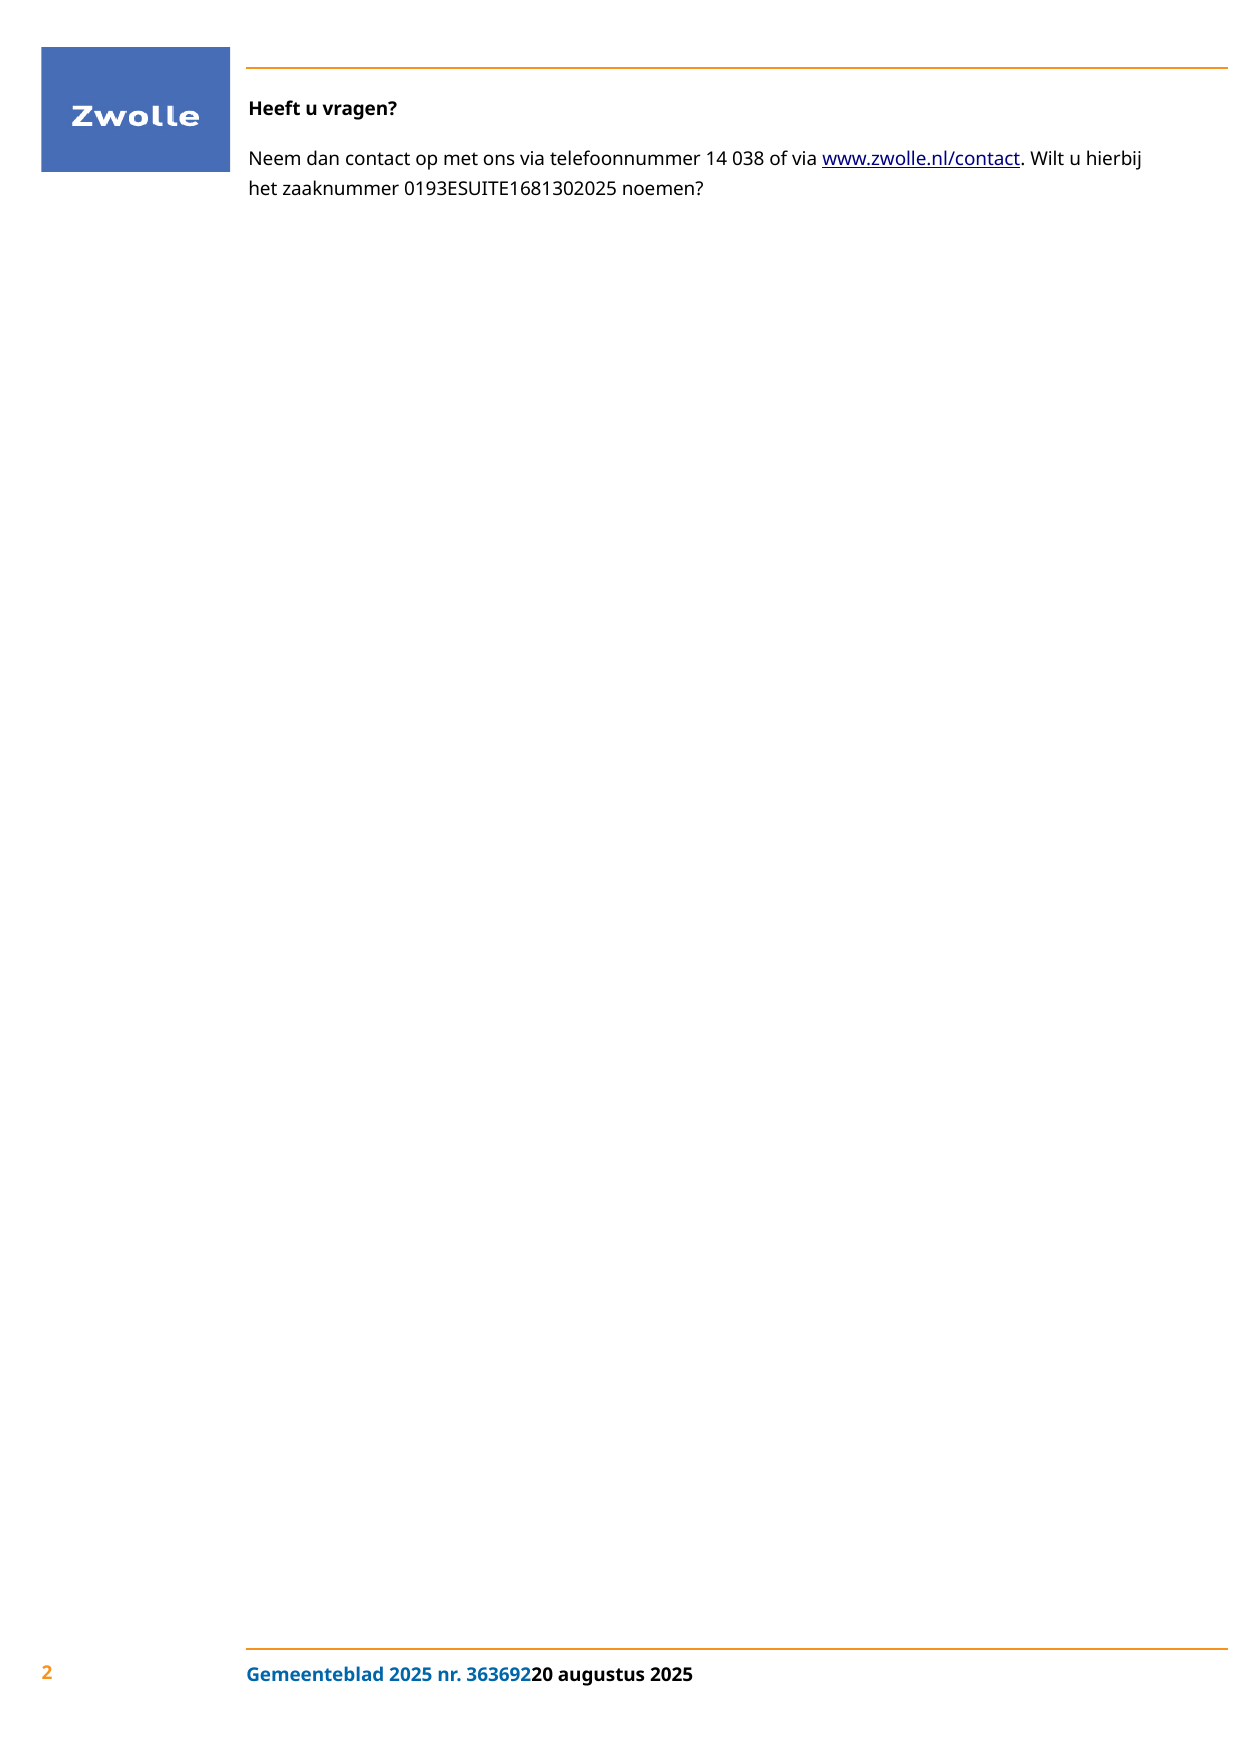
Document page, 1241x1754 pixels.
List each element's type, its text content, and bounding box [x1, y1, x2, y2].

text Neem dan contact op met ons via telefoonnummer 14 038 of via www.zwolle.nl/contact. Wilt u hierbij het zaaknummer 0193ESUITE1681302025 noemen? [248, 145, 1152, 201]
picture [41, 47, 231, 172]
text Heeft u vragen? [248, 95, 1152, 121]
